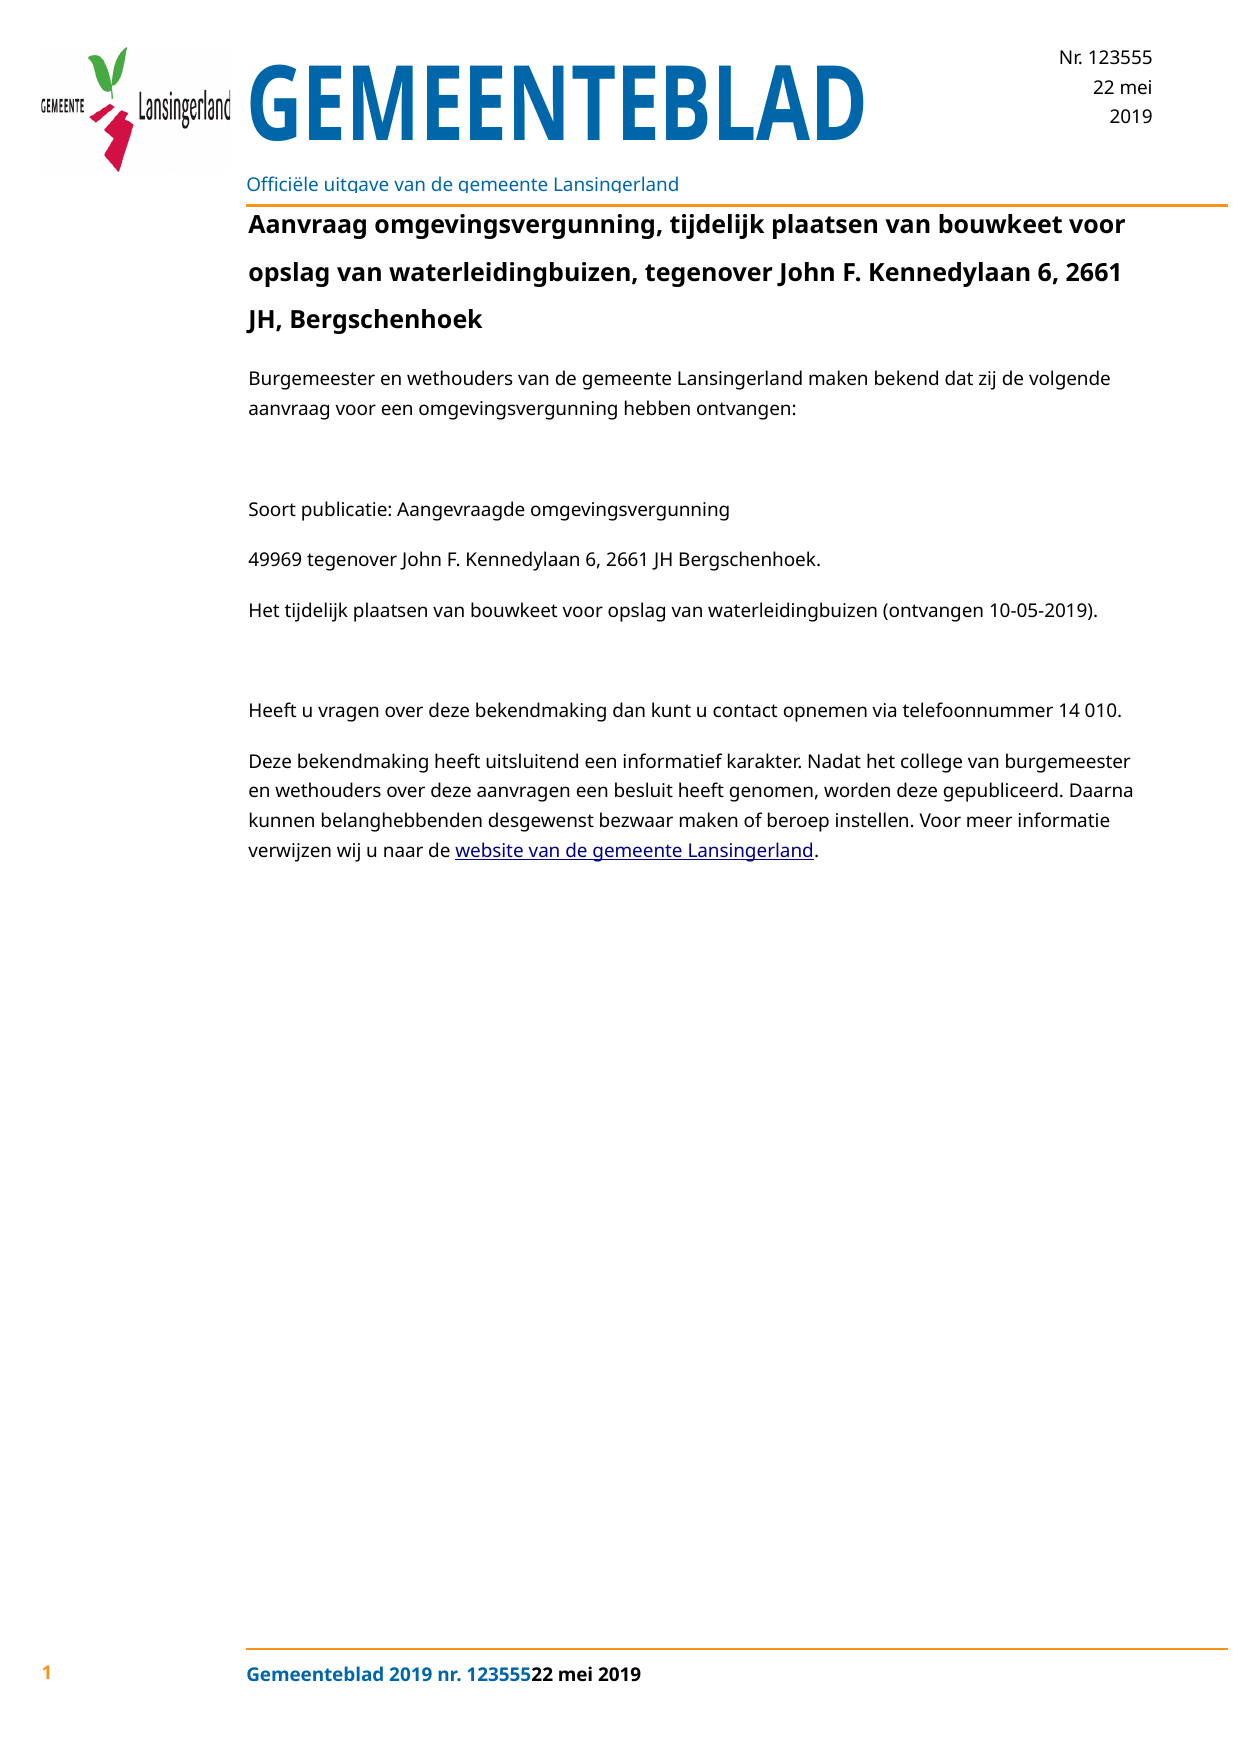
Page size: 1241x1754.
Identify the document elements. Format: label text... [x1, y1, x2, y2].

text Soort publicatie: Aangevraagde omgevingsvergunning [248, 496, 1152, 522]
text Het tijdelijk plaatsen van bouwkeet voor opslag van waterleidingbuizen (ontvangen 10-05-2019). [248, 597, 1152, 622]
text Burgemeester en wethouders van de gemeente Lansingerland maken bekend dat zij de volgende aanvraag voor een omgevingsvergunning hebben ontvangen: [248, 366, 1152, 421]
picture [41, 47, 231, 172]
text Heeft u vragen over deze bekendmaking dan kunt u contact opnemen via telefoonnummer 14 010. [248, 698, 1152, 723]
text 49969 tegenover John F. Kennedylaan 6, 2661 JH Bergschenhoek. [248, 546, 1152, 572]
text Aanvraag omgevingsvergunning, tijdelijk plaatsen van bouwkeet voor opslag van waterleidingbuizen, tegenover John F. Kennedylaan 6, 2661 JH, Bergschenhoek [248, 207, 1152, 336]
text Deze bekendmaking heeft uitsluitend een informatief karakter. Nadat het college van burgemeester en wethouders over deze aanvragen een besluit heeft genomen, worden deze gepubliceerd. Daarna kunnen belanghebbenden desgewenst bezwaar maken of beroep instellen. Voor meer informatie verwijzen wij u naar de website van de gemeente Lansingerland. [248, 748, 1152, 862]
